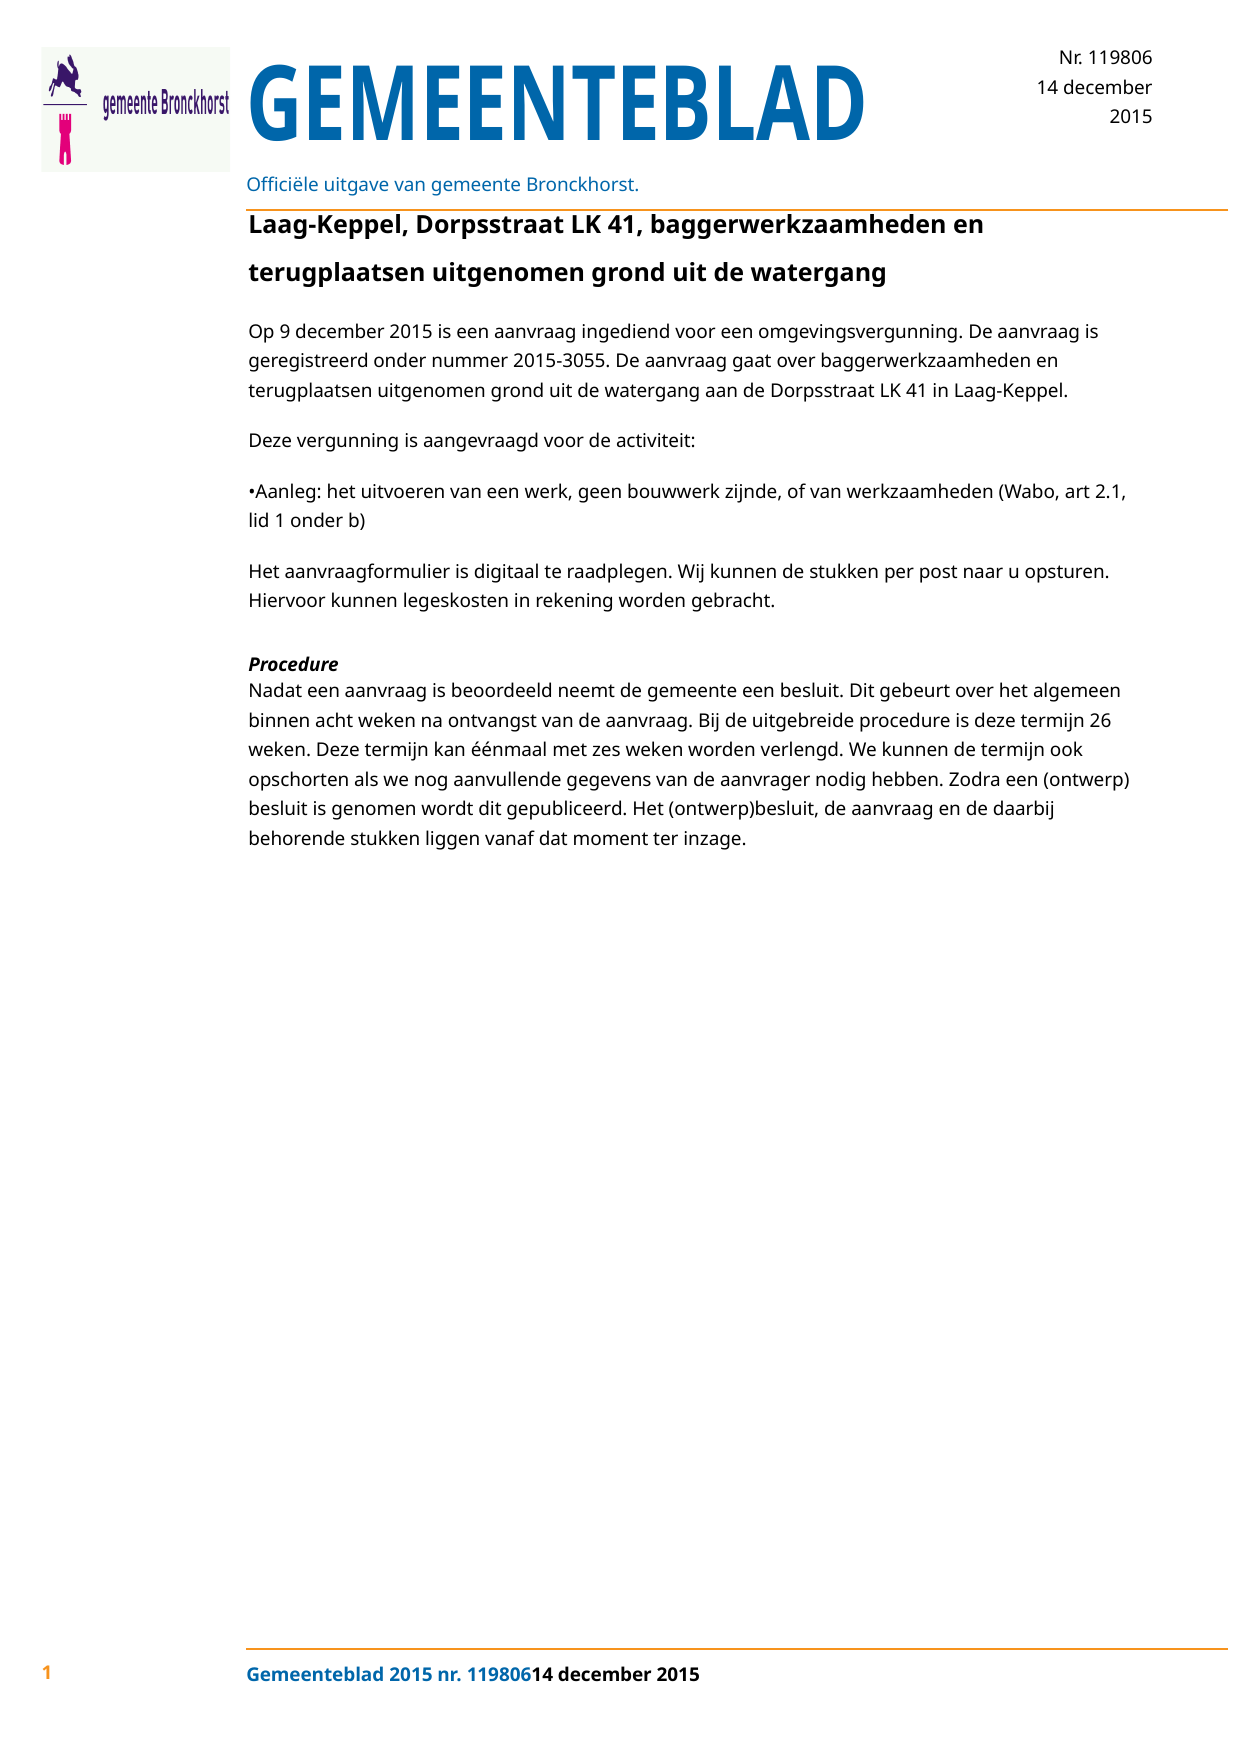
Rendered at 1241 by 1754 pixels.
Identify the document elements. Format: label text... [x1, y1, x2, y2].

text Deze vergunning is aangevraagd voor de activiteit: [248, 427, 1152, 453]
text Nadat een aanvraag is beoordeeld neemt de gemeente een besluit. Dit gebeurt over het algemeen binnen acht weken na ontvangst van de aanvraag. Bij de uitgebreide procedure is deze termijn 26 weken. Deze termijn kan éénmaal met zes weken worden verlengd. We kunnen de termijn ook opschorten als we nog aanvullende gegevens van de aanvrager nodig hebben. Zodra een (ontwerp) besluit is genomen wordt dit gepubliceerd. Het (ontwerp)besluit, de aanvraag en de daarbij behorende stukken liggen vanaf dat moment ter inzage. [248, 677, 1152, 851]
text Het aanvraagformulier is digitaal te raadplegen. Wij kunnen de stukken per post naar u opsturen. Hiervoor kunnen legeskosten in rekening worden gebracht. [248, 558, 1152, 613]
text •Aanleg: het uitvoeren van een werk, geen bouwwerk zijnde, of van werkzaamheden (Wabo, art 2.1, lid 1 onder b) [248, 478, 1152, 533]
text Procedure [248, 651, 1152, 677]
picture [41, 47, 231, 172]
text Op 9 december 2015 is een aanvraag ingediend voor een omgevingsvergunning. De aanvraag is geregistreerd onder nummer 2015-3055. De aanvraag gaat over baggerwerkzaamheden en terugplaatsen uitgenomen grond uit de watergang aan de Dorpsstraat LK 41 in Laag-Keppel. [248, 318, 1152, 403]
text Laag-Keppel, Dorpsstraat LK 41, baggerwerkzaamheden en terugplaatsen uitgenomen grond uit de watergang [248, 211, 1152, 288]
